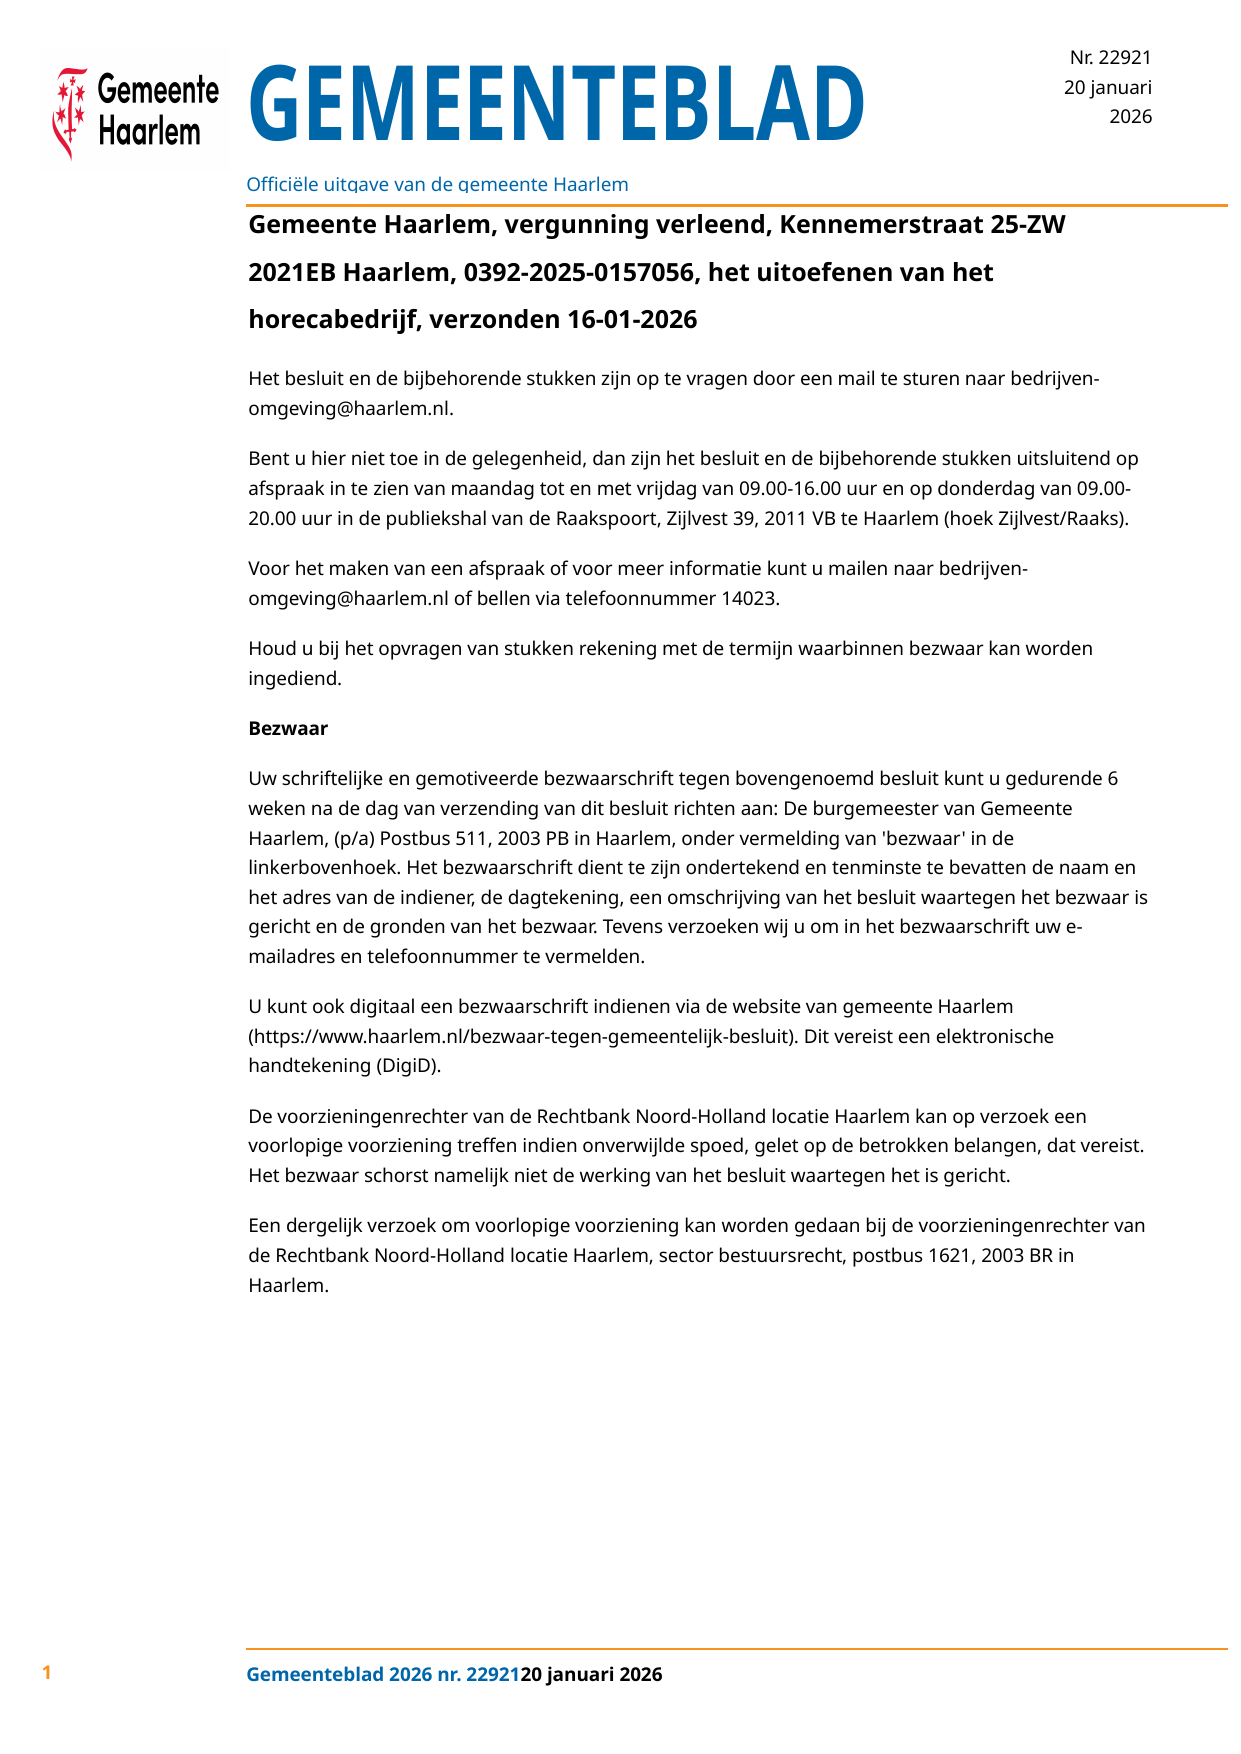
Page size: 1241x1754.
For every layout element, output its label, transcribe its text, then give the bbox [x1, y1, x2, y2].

text Bezwaar [248, 715, 1152, 741]
text Voor het maken van een afspraak of voor meer informatie kunt u mailen naar bedrijven-omgeving@haarlem.nl of bellen via telefoonnummer 14023. [248, 555, 1152, 610]
text Uw schriftelijke en gemotiveerde bezwaarschrift tegen bovengenoemd besluit kunt u gedurende 6 weken na de dag van verzending van dit besluit richten aan: De burgemeester van Gemeente Haarlem, (p/a) Postbus 511, 2003 PB in Haarlem, onder vermelding van 'bezwaar' in de linkerbovenhoek. Het bezwaarschrift dient te zijn ondertekend en tenminste te bevatten de naam en het adres van de indiener, de dagtekening, een omschrijving van het besluit waartegen het bezwaar is gericht en de gronden van het bezwaar. Tevens verzoeken wij u om in het bezwaarschrift uw e-mailadres en telefoonnummer te vermelden. [248, 766, 1152, 969]
text Gemeente Haarlem, vergunning verleend, Kennemerstraat 25-ZW 2021EB Haarlem, 0392-2025-0157056, het uitoefenen van het horecabedrijf, verzonden 16-01-2026 [248, 207, 1152, 336]
text Het besluit en de bijbehorende stukken zijn op te vragen door een mail te sturen naar bedrijven-omgeving@haarlem.nl. [248, 366, 1152, 421]
text U kunt ook digitaal een bezwaarschrift indienen via de website van gemeente Haarlem (https://www.haarlem.nl/bezwaar-tegen-gemeentelijk-besluit). Dit vereist een elektronische handtekening (DigiD). [248, 993, 1152, 1078]
text De voorzieningenrechter van de Rechtbank Noord-Holland locatie Haarlem kan op verzoek een voorlopige voorziening treffen indien onverwijlde spoed, gelet op de betrokken belangen, dat vereist. Het bezwaar schorst namelijk niet de werking van het besluit waartegen het is gericht. [248, 1103, 1152, 1188]
text Een dergelijk verzoek om voorlopige voorziening kan worden gedaan bij de voorzieningenrechter van de Rechtbank Noord-Holland locatie Haarlem, sector bestuursrecht, postbus 1621, 2003 BR in Haarlem. [248, 1213, 1152, 1297]
text Bent u hier niet toe in de gelegenheid, dan zijn het besluit en de bijbehorende stukken uitsluitend op afspraak in te zien van maandag tot en met vrijdag van 09.00-16.00 uur en op donderdag van 09.00-20.00 uur in de publiekshal van de Raakspoort, Zijlvest 39, 2011 VB te Haarlem (hoek Zijlvest/Raaks). [248, 446, 1152, 530]
picture [41, 47, 231, 172]
text Houd u bij het opvragen van stukken rekening met de termijn waarbinnen bezwaar kan worden ingediend. [248, 635, 1152, 690]
